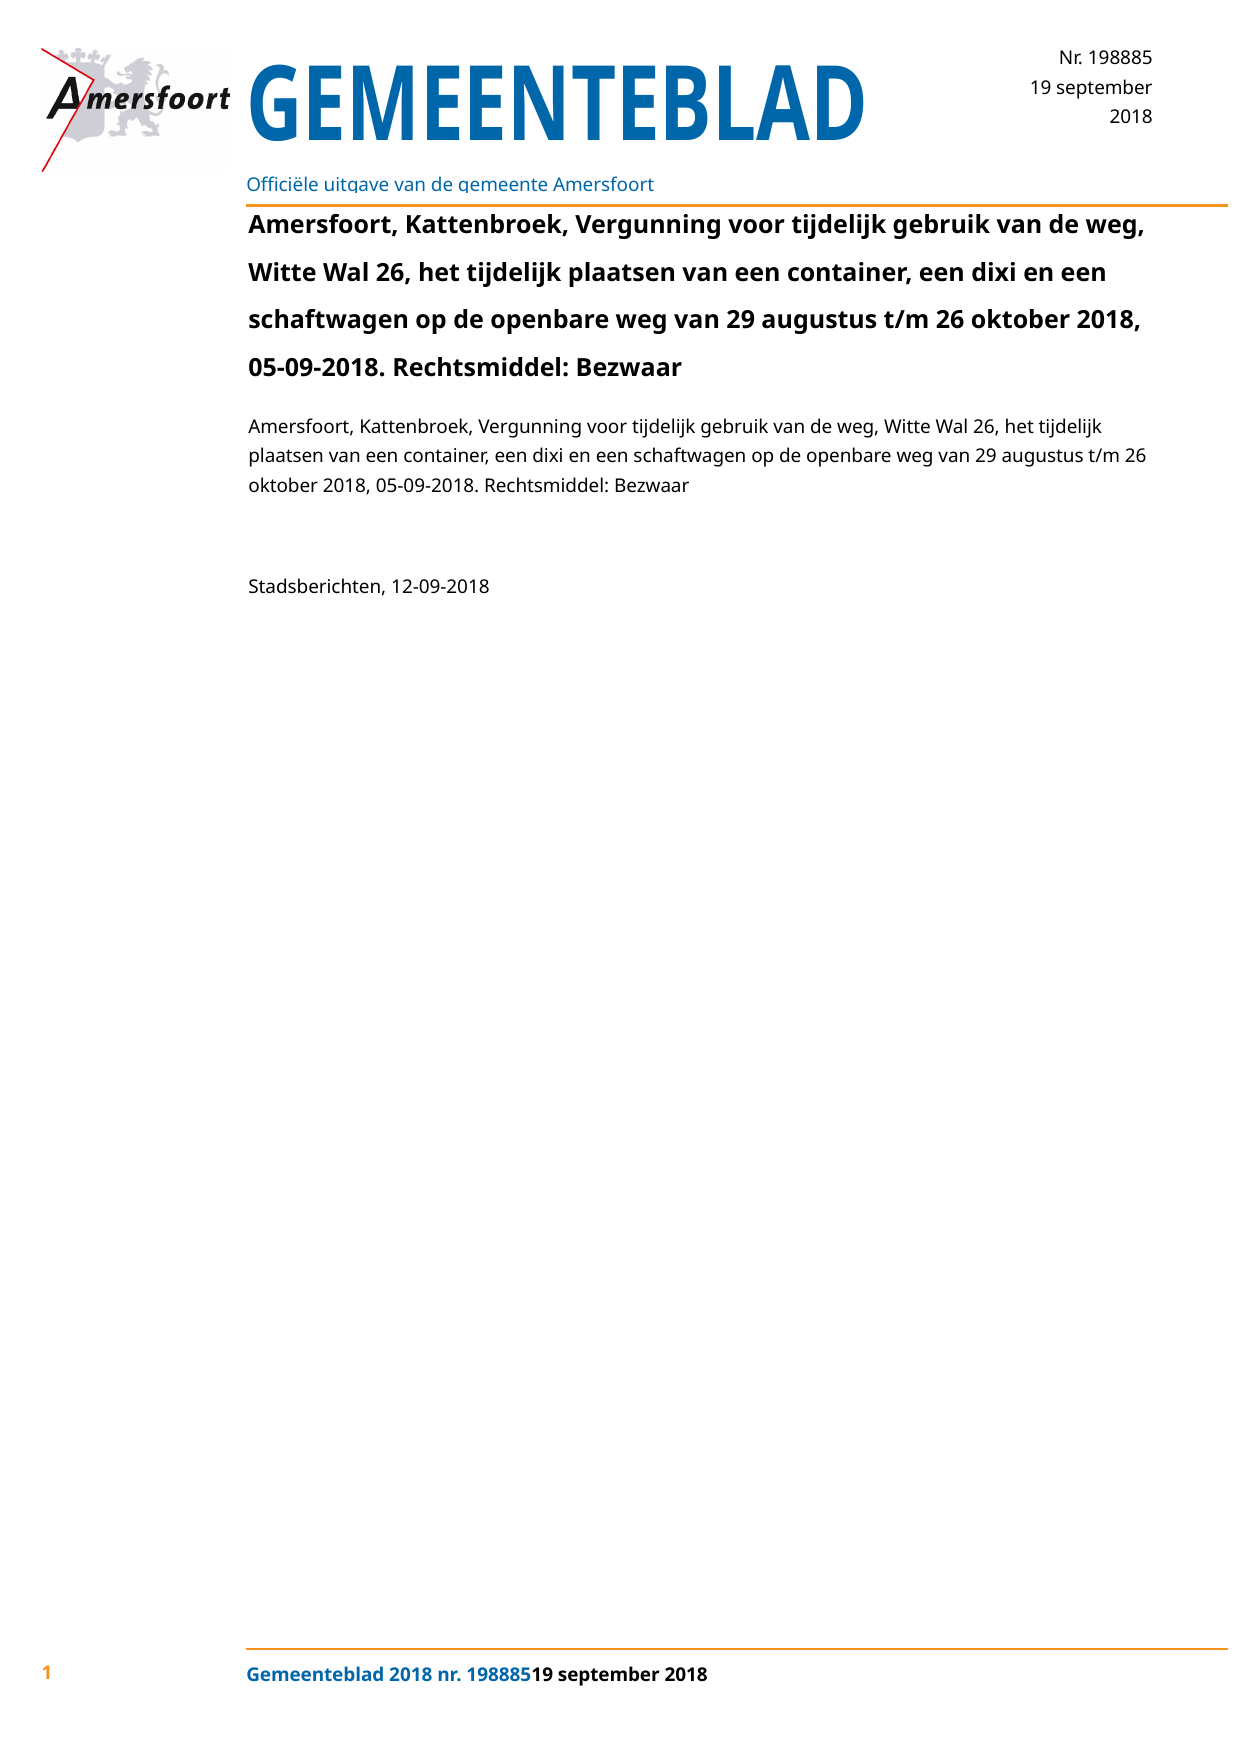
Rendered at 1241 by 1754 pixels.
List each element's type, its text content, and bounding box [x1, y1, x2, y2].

text Stadsberichten, 12-09-2018 [248, 573, 1152, 599]
picture [41, 47, 231, 172]
text Amersfoort, Kattenbroek, Vergunning voor tijdelijk gebruik van de weg, Witte Wal 26, het tijdelijk plaatsen van een container, een dixi en een schaftwagen op de openbare weg van 29 augustus t/m 26 oktober 2018, 05-09-2018. Rechtsmiddel: Bezwaar [248, 413, 1152, 498]
text Amersfoort, Kattenbroek, Vergunning voor tijdelijk gebruik van de weg, Witte Wal 26, het tijdelijk plaatsen van een container, een dixi en een schaftwagen op de openbare weg van 29 augustus t/m 26 oktober 2018, 05-09-2018. Rechtsmiddel: Bezwaar [248, 207, 1152, 384]
